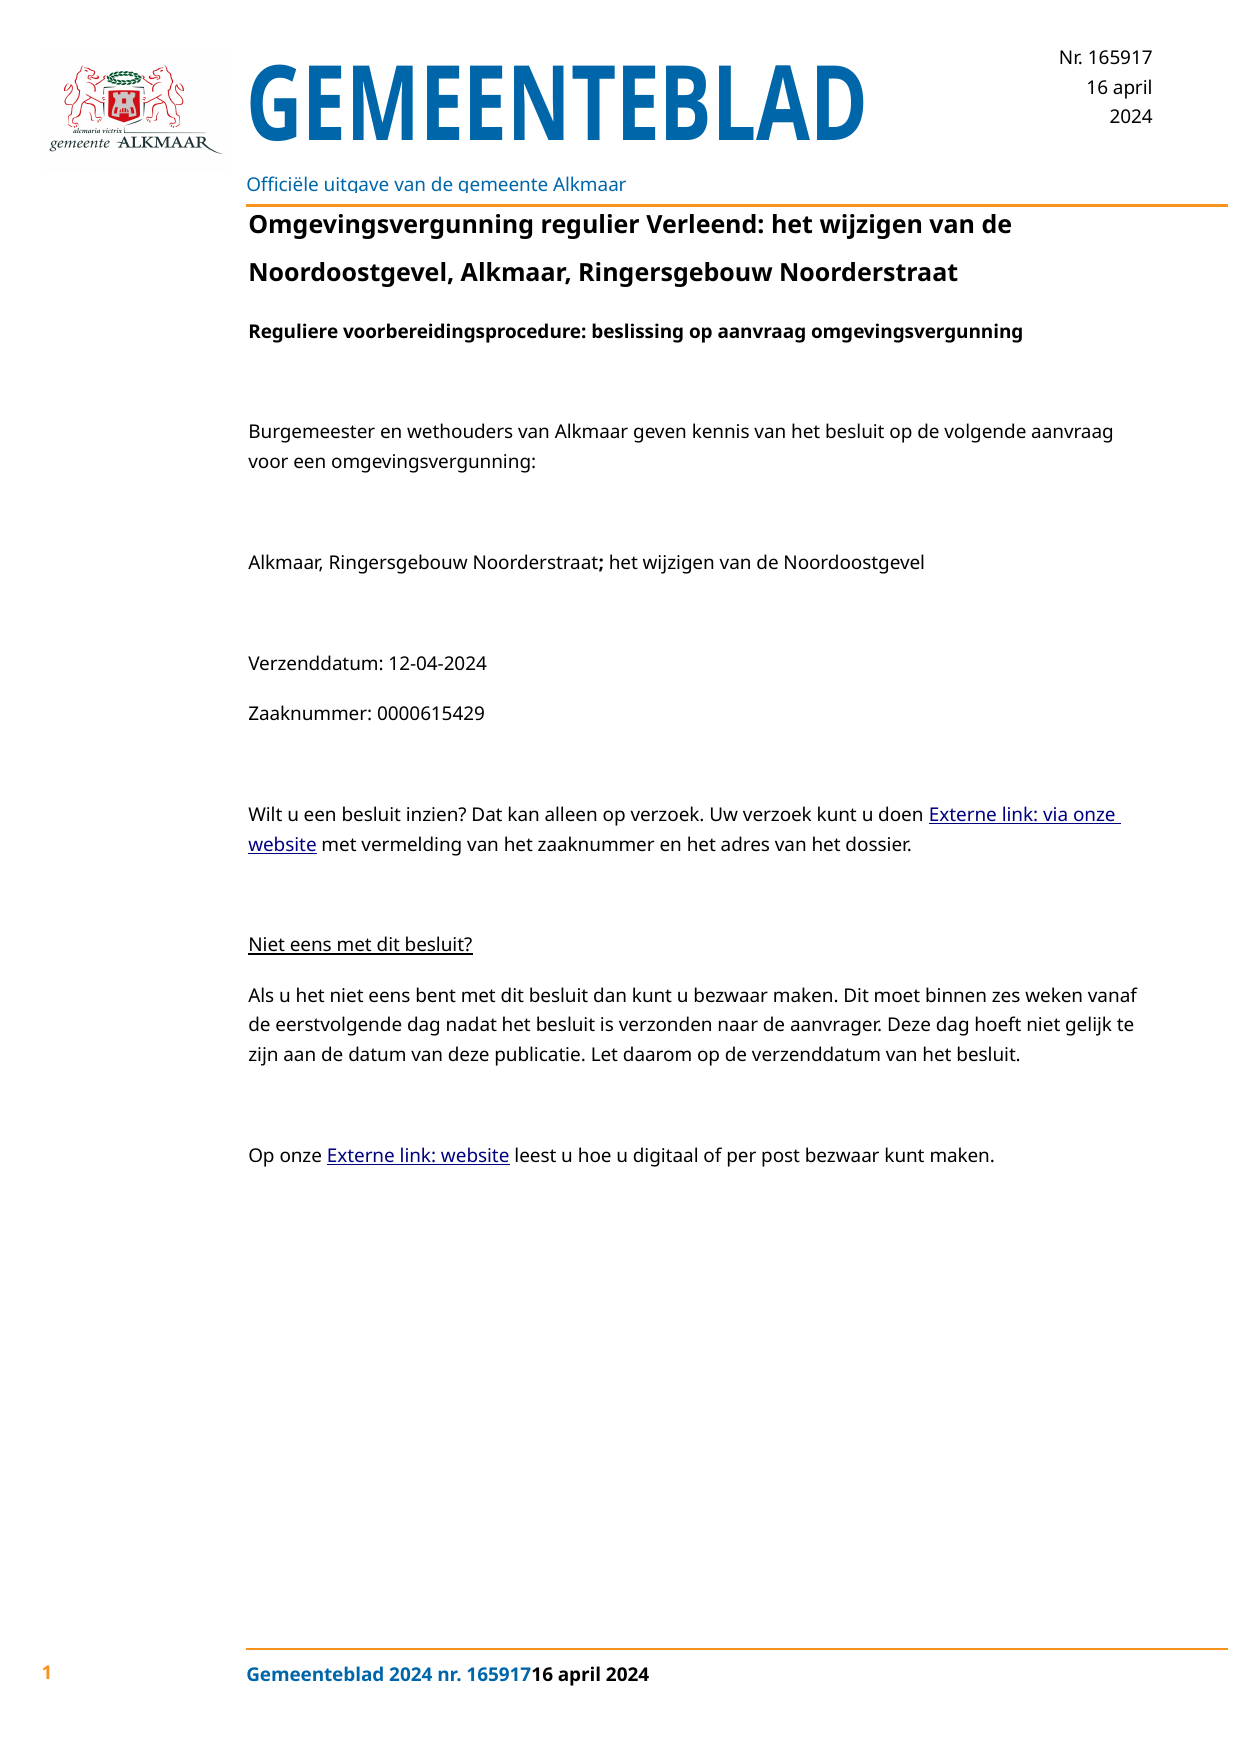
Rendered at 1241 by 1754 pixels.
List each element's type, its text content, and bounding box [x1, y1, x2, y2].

picture [41, 47, 231, 172]
text Als u het niet eens bent met dit besluit dan kunt u bezwaar maken. Dit moet binnen zes weken vanaf de eerstvolgende dag nadat het besluit is verzonden naar de aanvrager. Deze dag hoeft niet gelijk te zijn aan de datum van deze publicatie. Let daarom op de verzenddatum van het besluit. [248, 982, 1152, 1067]
text Omgevingsvergunning regulier Verleend: het wijzigen van de Noordoostgevel, Alkmaar, Ringersgebouw Noorderstraat [248, 207, 1152, 288]
text Op onze Externe link: website leest u hoe u digitaal of per post bezwaar kunt maken. [248, 1142, 1152, 1168]
text Verzenddatum: 12-04-2024 [248, 650, 1152, 676]
text Burgemeester en wethouders van Alkmaar geven kennis van het besluit op de volgende aanvraag voor een omgevingsvergunning: [248, 419, 1152, 474]
text Zaaknummer: 0000615429 [248, 700, 1152, 726]
text Wilt u een besluit inzien? Dat kan alleen op verzoek. Uw verzoek kunt u doen Externe link: via onze website met vermelding van het zaaknummer en het adres van het dossier. [248, 801, 1152, 857]
text Reguliere voorbereidingsprocedure: beslissing op aanvraag omgevingsvergunning [248, 318, 1152, 344]
text Alkmaar, Ringersgebouw Noorderstraat; het wijzigen van de Noordoostgevel [248, 549, 1152, 575]
text Niet eens met dit besluit? [248, 932, 1152, 957]
